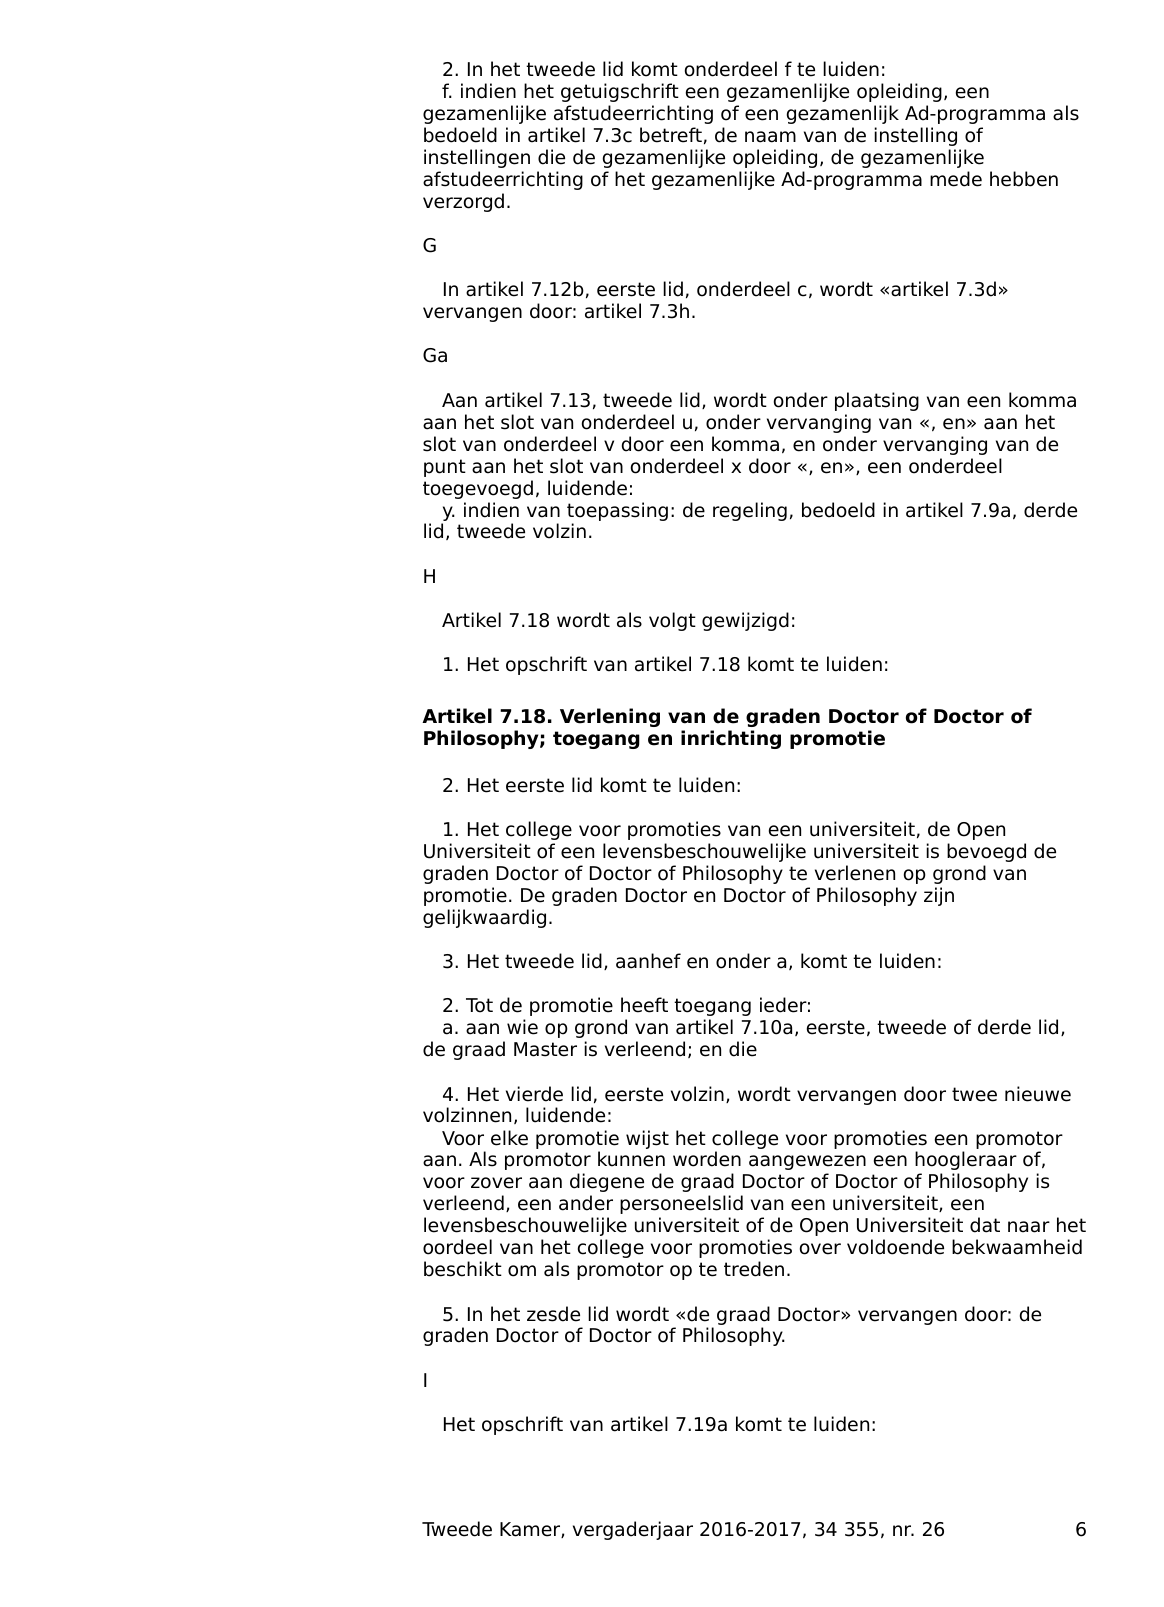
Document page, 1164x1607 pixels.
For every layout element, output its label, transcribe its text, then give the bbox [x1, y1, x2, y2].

text 1. Het opschrift van artikel 7.18 komt te luiden: [422, 654, 1087, 676]
text 3. Het tweede lid, aanhef en onder a, komt te luiden: [422, 951, 1087, 973]
text H [422, 566, 1087, 588]
text Artikel 7.18 wordt als volgt gewijzigd: [422, 610, 1087, 632]
text a. aan wie op grond van artikel 7.10a, eerste, tweede of derde lid, de graad Master is verleend; en die [422, 1017, 1087, 1061]
text f. indien het getuigschrift een gezamenlijke opleiding, een gezamenlijke afstudeerrichting of een gezamenlijk Ad-programma als bedoeld in artikel 7.3c betreft, de naam van de instelling of instellingen die de gezamenlijke opleiding, de gezamenlijke afstudeerrichting of het gezamenlijke Ad-programma mede hebben verzorgd. [422, 81, 1087, 213]
text 1. Het college voor promoties van een universiteit, de Open Universiteit of een levensbeschouwelijke universiteit is bevoegd de graden Doctor of Doctor of Philosophy te verlenen op grond van promotie. De graden Doctor en Doctor of Philosophy zijn gelijkwaardig. [422, 819, 1087, 929]
text I [422, 1369, 1087, 1392]
text Aan artikel 7.13, tweede lid, wordt onder plaatsing van een komma aan het slot van onderdeel u, onder vervanging van «, en» aan het slot van onderdeel v door een komma, en onder vervanging van de punt aan het slot van onderdeel x door «, en», een onderdeel toegevoegd, luidende: [422, 389, 1087, 499]
text 2. In het tweede lid komt onderdeel f te luiden: [422, 59, 1087, 81]
text In artikel 7.12b, eerste lid, onderdeel c, wordt «artikel 7.3d» vervangen door: artikel 7.3h. [422, 279, 1087, 323]
text Het opschrift van artikel 7.19a komt te luiden: [422, 1414, 1087, 1436]
text 2. Tot de promotie heeft toegang ieder: [422, 995, 1087, 1017]
text y. indien van toepassing: de regeling, bedoeld in artikel 7.9a, derde lid, tweede volzin. [422, 499, 1087, 543]
text 2. Het eerste lid komt te luiden: [422, 775, 1087, 797]
text 4. Het vierde lid, eerste volzin, wordt vervangen door twee nieuwe volzinnen, luidende: [422, 1083, 1087, 1127]
text Ga [422, 345, 1087, 367]
text G [422, 235, 1087, 257]
text 5. In het zesde lid wordt «de graad Doctor» vervangen door: de graden Doctor of Doctor of Philosophy. [422, 1303, 1087, 1347]
text Voor elke promotie wijst het college voor promoties een promotor aan. Als promotor kunnen worden aangewezen een hoogleraar of, voor zover aan diegene de graad Doctor of Doctor of Philosophy is verleend, een ander personeelslid van een universiteit, een levensbeschouwelijke universiteit of de Open Universiteit dat naar het oordeel van het college voor promoties over voldoende bekwaamheid beschikt om als promotor op te treden. [422, 1127, 1087, 1281]
subtitle Artikel 7.18. Verlening van de graden Doctor of Doctor of Philosophy; toegang en inrichting promotie [422, 706, 1087, 750]
